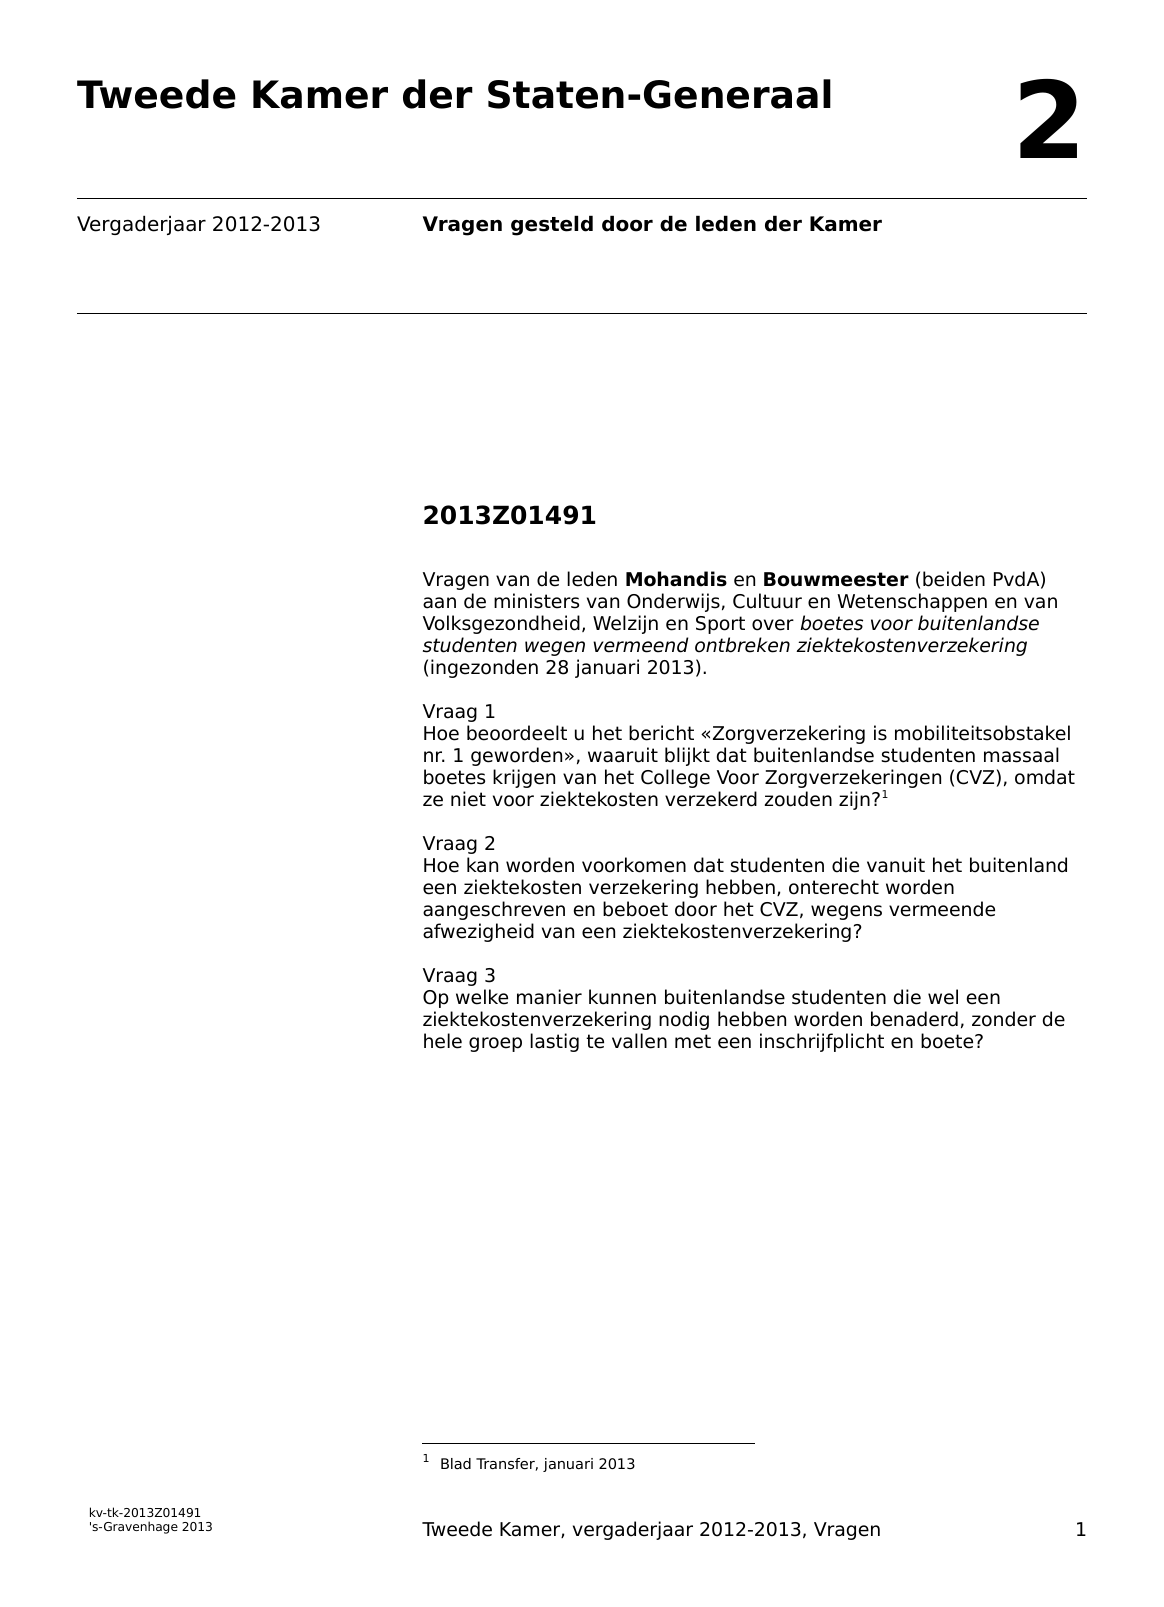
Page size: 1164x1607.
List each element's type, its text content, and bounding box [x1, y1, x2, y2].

text kv-tk-2013Z01491 [88, 1506, 323, 1520]
text 's-Gravenhage 2013 [88, 1520, 323, 1534]
text Hoe beoordeelt u het bericht «Zorgverzekering is mobiliteitsobstakel nr. 1 geworden», waaruit blijkt dat buitenlandse studenten massaal boetes krijgen van het College Voor Zorgverzekeringen (CVZ), omdat ze niet voor ziektekosten verzekerd zouden zijn? [422, 723, 1087, 811]
table_header Tweede Kamer der Staten-Generaal [77, 59, 886, 198]
table_cell Vergaderjaar 2012-2013 [77, 199, 422, 313]
text Vraag 2 [422, 833, 1087, 855]
text Hoe kan worden voorkomen dat studenten die vanuit het buitenland een ziektekosten verzekering hebben, onterecht worden aangeschreven en beboet door het CVZ, wegens vermeende afwezigheid van een ziektekostenverzekering? [422, 855, 1087, 943]
text Vragen van de leden Mohandis en Bouwmeester (beiden PvdA) aan de ministers van Onderwijs, Cultuur en Wetenschappen en van Volksgezondheid, Welzijn en Sport over boetes voor buitenlandse studenten wegen vermeend ontbreken ziektekostenverzekering (ingezonden 28 januari 2013). [422, 569, 1087, 679]
table_header 2 [886, 59, 1087, 198]
text Blad Transfer, januari 2013 [422, 1452, 1087, 1474]
text Op welke manier kunnen buitenlandse studenten die wel een ziektekostenverzekering nodig hebben worden benaderd, zonder de hele groep lastig te vallen met een inschrijfplicht en boete? [422, 987, 1087, 1053]
text Vraag 3 [422, 965, 1087, 987]
table_cell Vragen gesteld door de leden der Kamer [422, 199, 1087, 313]
text Vraag 1 [422, 701, 1087, 723]
text 2013Z01491 [422, 501, 1087, 531]
